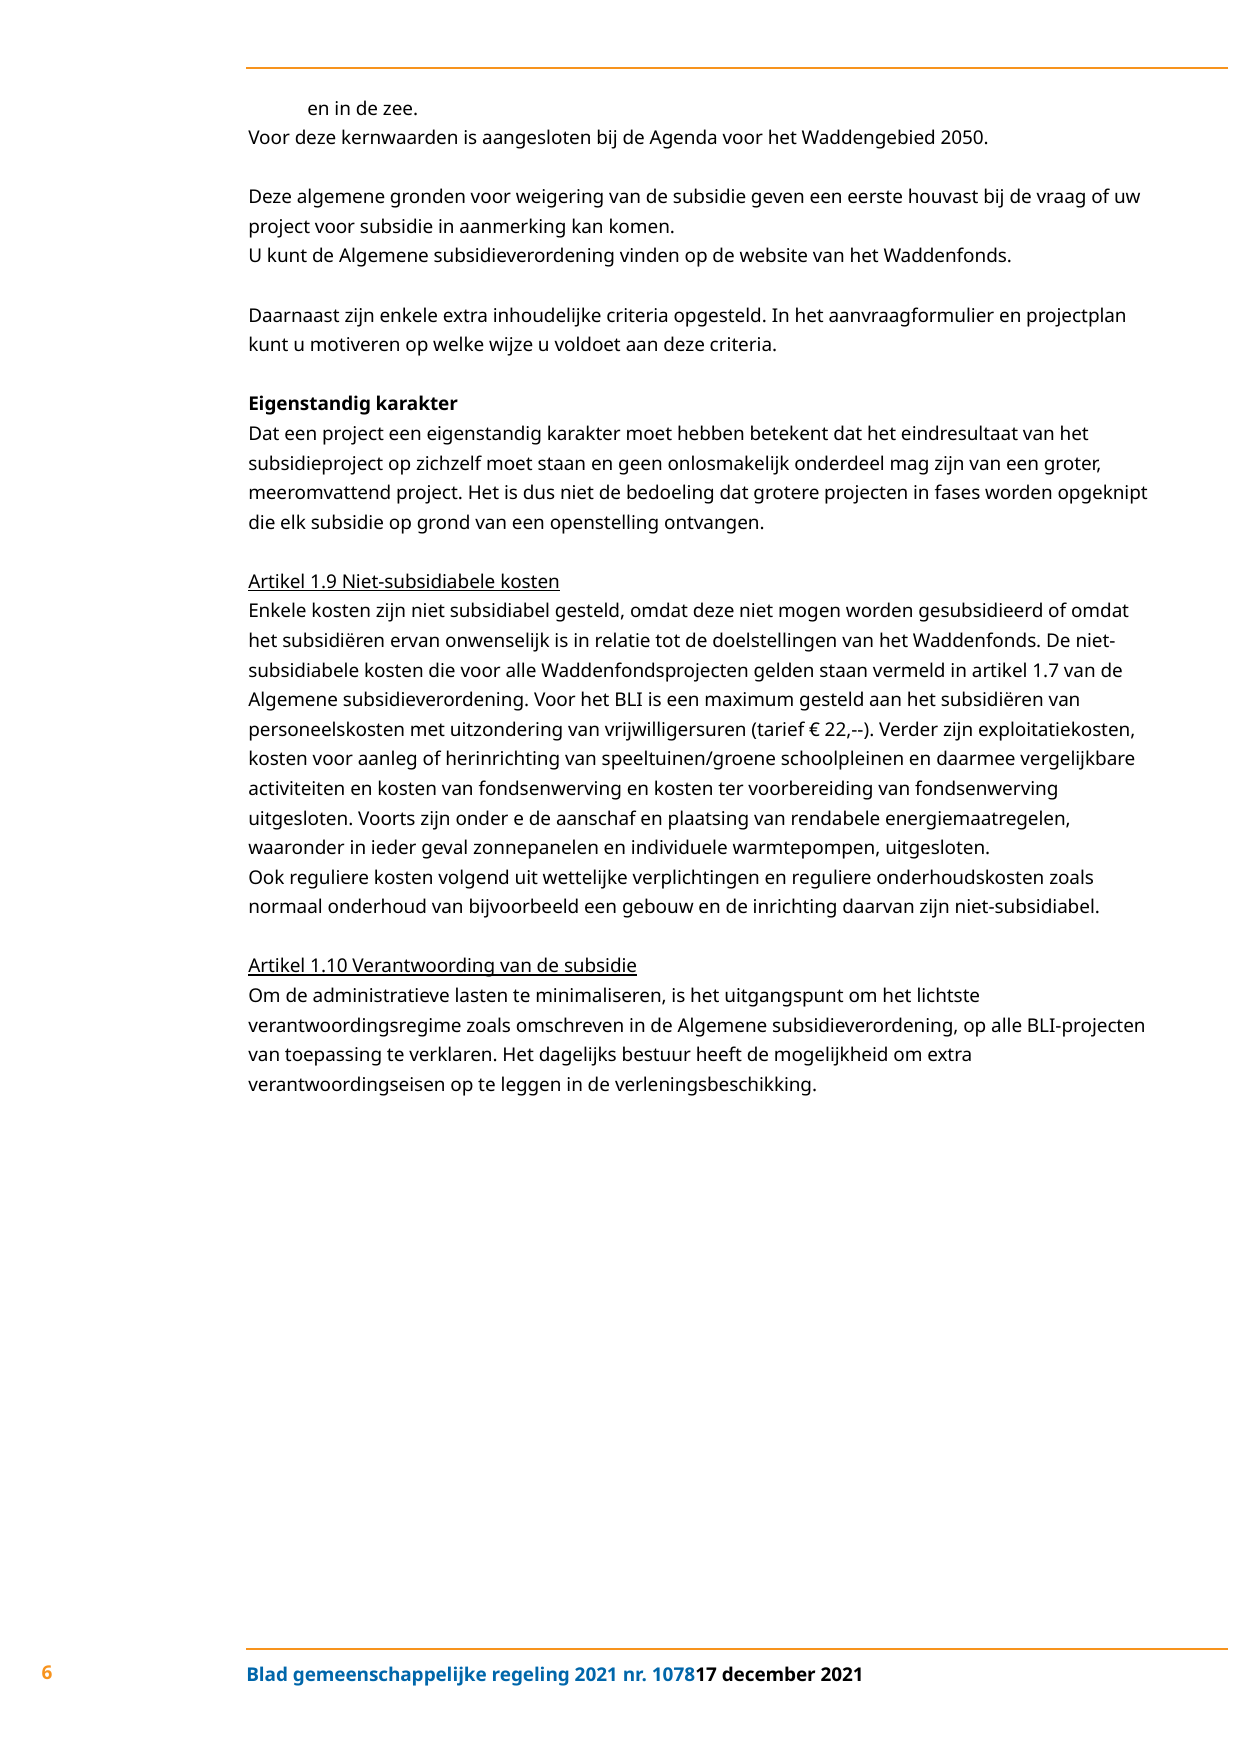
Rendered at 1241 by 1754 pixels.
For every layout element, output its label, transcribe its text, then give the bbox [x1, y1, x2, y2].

text Daarnaast zijn enkele extra inhoudelijke criteria opgesteld. In het aanvraagformulier en projectplan kunt u motiveren op welke wijze u voldoet aan deze criteria. [248, 302, 1152, 357]
text Artikel 1.9 Niet-subsidiabele kosten [248, 568, 1152, 594]
text Artikel 1.10 Verantwoording van de subsidie [248, 953, 1152, 978]
text Om de administratieve lasten te minimaliseren, is het uitgangspunt om het lichtste verantwoordingsregime zoals omschreven in de Algemene subsidieverordening, op alle BLI-projecten van toepassing te verklaren. Het dagelijks bestuur heeft de mogelijkheid om extra verantwoordingseisen op te leggen in de verleningsbeschikking. [248, 982, 1152, 1097]
text Voor deze kernwaarden is aangesloten bij de Agenda voor het Waddengebied 2050. [248, 124, 1152, 150]
text Ook reguliere kosten volgend uit wettelijke verplichtingen en reguliere onderhoudskosten zoals normaal onderhoud van bijvoorbeeld een gebouw en de inrichting daarvan zijn niet-subsidiabel. [248, 864, 1152, 919]
picture [41, 47, 231, 172]
text Deze algemene gronden voor weigering van de subsidie geven een eerste houvast bij de vraag of uw project voor subsidie in aanmerking kan komen. [248, 183, 1152, 239]
text Eigenstandig karakter [248, 391, 1152, 416]
list en in de zee. [248, 95, 1152, 121]
text Dat een project een eigenstandig karakter moet hebben betekent dat het eindresultaat van het subsidieproject op zichzelf moet staan en geen onlosmakelijk onderdeel mag zijn van een groter, meeromvattend project. Het is dus niet de bedoeling dat grotere projecten in fases worden opgeknipt die elk subsidie op grond van een openstelling ontvangen. [248, 420, 1152, 535]
text U kunt de Algemene subsidieverordening vinden op de website van het Waddenfonds. [248, 243, 1152, 268]
text Enkele kosten zijn niet subsidiabel gesteld, omdat deze niet mogen worden gesubsidieerd of omdat het subsidiëren ervan onwenselijk is in relatie tot de doelstellingen van het Waddenfonds. De niet-subsidiabele kosten die voor alle Waddenfondsprojecten gelden staan vermeld in artikel 1.7 van de Algemene subsidieverordening. Voor het BLI is een maximum gesteld aan het subsidiëren van personeelskosten met uitzondering van vrijwilligersuren (tarief € 22,--). Verder zijn exploitatiekosten, kosten voor aanleg of herinrichting van speeltuinen/groene schoolpleinen en daarmee vergelijkbare activiteiten en kosten van fondsenwerving en kosten ter voorbereiding van fondsenwerving uitgesloten. Voorts zijn onder e de aanschaf en plaatsing van rendabele energiemaatregelen, waaronder in ieder geval zonnepanelen en individuele warmtepompen, uitgesloten. [248, 598, 1152, 860]
